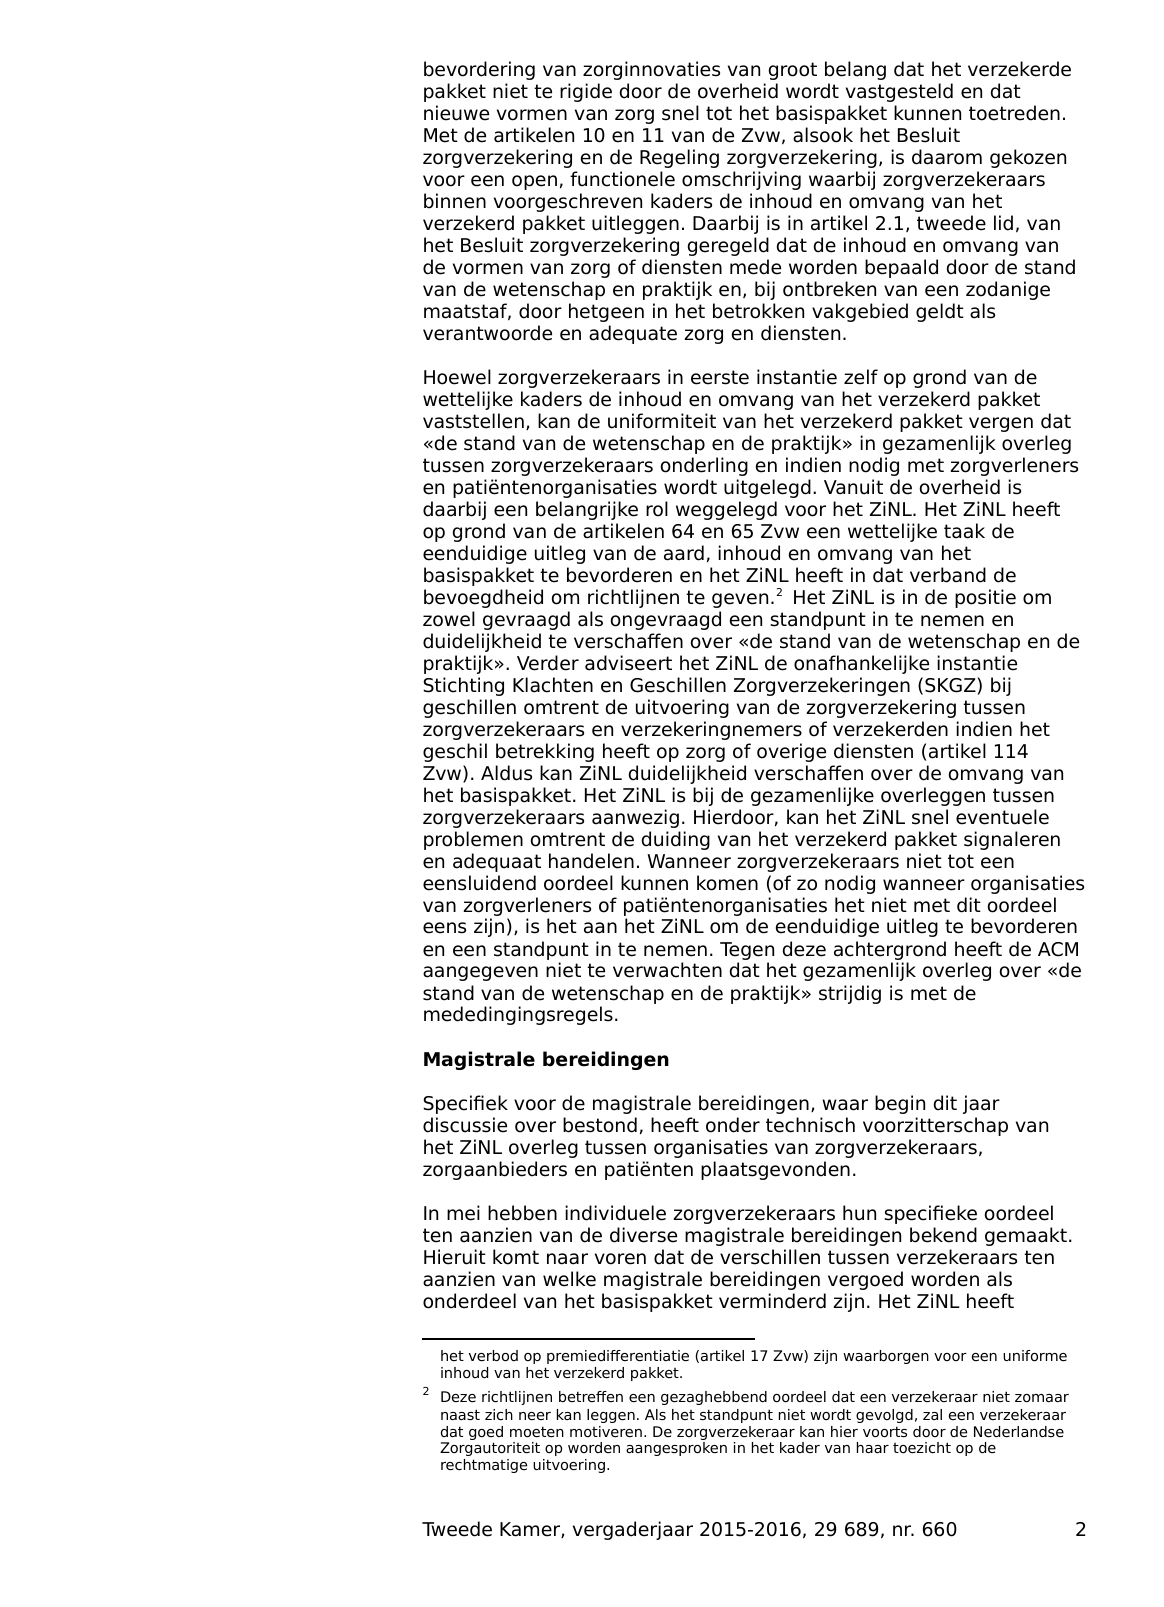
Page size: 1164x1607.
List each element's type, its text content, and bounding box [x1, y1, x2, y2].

text bevordering van zorginnovaties van groot belang dat het verzekerde pakket niet te rigide door de overheid wordt vastgesteld en dat nieuwe vormen van zorg snel tot het basispakket kunnen toetreden. Met de artikelen 10 en 11 van de Zvw, alsook het Besluit zorgverzekering en de Regeling zorgverzekering, is daarom gekozen voor een open, functionele omschrijving waarbij zorgverzekeraars binnen voorgeschreven kaders de inhoud en omvang van het verzekerd pakket uitleggen. Daarbij is in artikel 2.1, tweede lid, van het Besluit zorgverzekering geregeld dat de inhoud en omvang van de vormen van zorg of diensten mede worden bepaald door de stand van de wetenschap en praktijk en, bij ontbreken van een zodanige maatstaf, door hetgeen in het betrokken vakgebied geldt als verantwoorde en adequate zorg en diensten. [422, 59, 1087, 345]
text Hoewel zorgverzekeraars in eerste instantie zelf op grond van de wettelijke kaders de inhoud en omvang van het verzekerd pakket vaststellen, kan de uniformiteit van het verzekerd pakket vergen dat «de stand van de wetenschap en de praktijk» in gezamenlijk overleg tussen zorgverzekeraars onderling en indien nodig met zorgverleners en patiëntenorganisaties wordt uitgelegd. Vanuit de overheid is daarbij een belangrijke rol weggelegd voor het ZiNL. Het ZiNL heeft op grond van de artikelen 64 en 65 Zvw een wettelijke taak de eenduidige uitleg van de aard, inhoud en omvang van het basispakket te bevorderen en het ZiNL heeft in dat verband de bevoegdheid om richtlijnen te geven. Het ZiNL is in de positie om zowel gevraagd als ongevraagd een standpunt in te nemen en duidelijkheid te verschaffen over «de stand van de wetenschap en de praktijk». Verder adviseert het ZiNL de onafhankelijke instantie Stichting Klachten en Geschillen Zorgverzekeringen (SKGZ) bij geschillen omtrent de uitvoering van de zorgverzekering tussen zorgverzekeraars en verzekeringnemers of verzekerden indien het geschil betrekking heeft op zorg of overige diensten (artikel 114 Zvw). Aldus kan ZiNL duidelijkheid verschaffen over de omvang van het basispakket. Het ZiNL is bij de gezamenlijke overleggen tussen zorgverzekeraars aanwezig. Hierdoor, kan het ZiNL snel eventuele problemen omtrent de duiding van het verzekerd pakket signaleren en adequaat handelen. Wanneer zorgverzekeraars niet tot een eensluidend oordeel kunnen komen (of zo nodig wanneer organisaties van zorgverleners of patiëntenorganisaties het niet met dit oordeel eens zijn), is het aan het ZiNL om de eenduidige uitleg te bevorderen en een standpunt in te nemen. Tegen deze achtergrond heeft de ACM aangegeven niet te verwachten dat het gezamenlijk overleg over «de stand van de wetenschap en de praktijk» strijdig is met de mededingingsregels. [422, 367, 1087, 1026]
subtitle Magistrale bereidingen [422, 1048, 1087, 1071]
text Deze richtlijnen betreffen een gezaghebbend oordeel dat een verzekeraar niet zomaar naast zich neer kan leggen. Als het standpunt niet wordt gevolgd, zal een verzekeraar dat goed moeten motiveren. De zorgverzekeraar kan hier voorts door de Nederlandse Zorgautoriteit op worden aangesproken in het kader van haar toezicht op de rechtmatige uitvoering. [422, 1385, 1087, 1474]
text het verbod op premiedifferentiatie (artikel 17 Zvw) zijn waarborgen voor een uniforme inhoud van het verzekerd pakket. [422, 1348, 1087, 1382]
text Specifiek voor de magistrale bereidingen, waar begin dit jaar discussie over bestond, heeft onder technisch voorzitterschap van het ZiNL overleg tussen organisaties van zorgverzekeraars, zorgaanbieders en patiënten plaatsgevonden. [422, 1093, 1087, 1181]
text In mei hebben individuele zorgverzekeraars hun specifieke oordeel ten aanzien van de diverse magistrale bereidingen bekend gemaakt. Hieruit komt naar voren dat de verschillen tussen verzekeraars ten aanzien van welke magistrale bereidingen vergoed worden als onderdeel van het basispakket verminderd zijn. Het ZiNL heeft [422, 1203, 1087, 1313]
